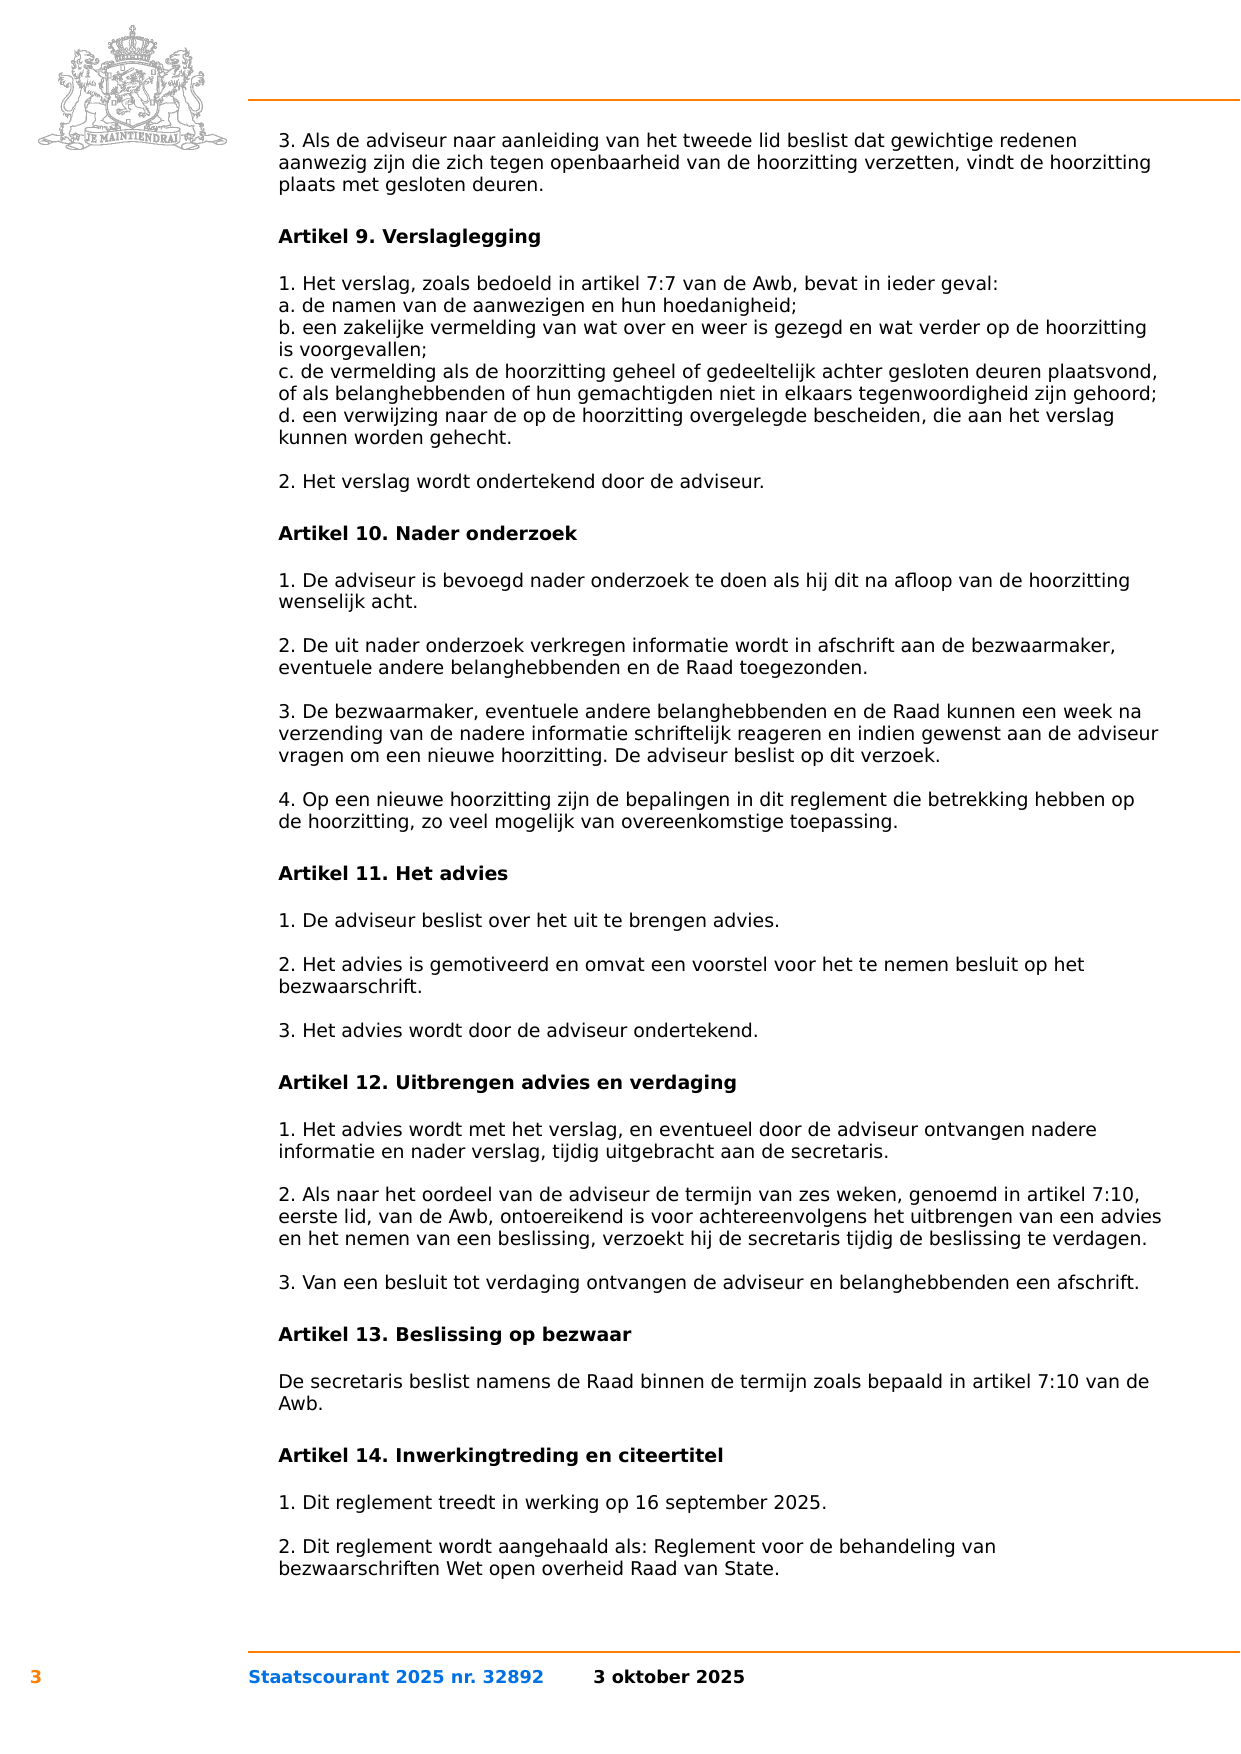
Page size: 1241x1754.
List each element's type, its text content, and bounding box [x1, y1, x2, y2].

text 1. Het advies wordt met het verslag, en eventueel door de adviseur ontvangen nadere informatie en nader verslag, tijdig uitgebracht aan de secretaris. [278, 1118, 1163, 1162]
text 2. Dit reglement wordt aangehaald als: Reglement voor de behandeling van bezwaarschriften Wet open overheid Raad van State. [278, 1536, 1163, 1580]
text 4. Op een nieuwe hoorzitting zijn de bepalingen in dit reglement die betrekking hebben op de hoorzitting, zo veel mogelijk van overeenkomstige toepassing. [278, 789, 1163, 833]
text 1. De adviseur beslist over het uit te brengen advies. [278, 910, 1163, 932]
text d. een verwijzing naar de op de hoorzitting overgelegde bescheiden, die aan het verslag kunnen worden gehecht. [278, 405, 1163, 449]
text 2. De uit nader onderzoek verkregen informatie wordt in afschrift aan de bezwaarmaker, eventuele andere belanghebbenden en de Raad toegezonden. [278, 635, 1163, 679]
text 3. De bezwaarmaker, eventuele andere belanghebbenden en de Raad kunnen een week na verzending van de nadere informatie schriftelijk reageren en indien gewenst aan de adviseur vragen om een nieuwe hoorzitting. De adviseur beslist op dit verzoek. [278, 701, 1163, 767]
text 3. Het advies wordt door de adviseur ondertekend. [278, 1019, 1163, 1042]
text a. de namen van de aanwezigen en hun hoedanigheid; [278, 295, 1163, 317]
text 2. Het verslag wordt ondertekend door de adviseur. [278, 471, 1163, 492]
subtitle Artikel 9. Verslaglegging [278, 226, 1163, 248]
text 2. Het advies is gemotiveerd en omvat een voorstel voor het te nemen besluit op het bezwaarschrift. [278, 954, 1163, 998]
text c. de vermelding als de hoorzitting geheel of gedeeltelijk achter gesloten deuren plaatsvond, of als belanghebbenden of hun gemachtigden niet in elkaars tegenwoordigheid zijn gehoord; [278, 361, 1163, 405]
text 3. Van een besluit tot verdaging ontvangen de adviseur en belanghebbenden een afschrift. [278, 1272, 1163, 1294]
text 3. Als de adviseur naar aanleiding van het tweede lid beslist dat gewichtige redenen aanwezig zijn die zich tegen openbaarheid van de hoorzitting verzetten, vindt de hoorzitting plaats met gesloten deuren. [278, 130, 1163, 196]
text 1. Het verslag, zoals bedoeld in artikel 7:7 van de Awb, bevat in ieder geval: [278, 273, 1163, 295]
subtitle Artikel 10. Nader onderzoek [278, 522, 1163, 544]
text 2. Als naar het oordeel van de adviseur de termijn van zes weken, genoemd in artikel 7:10, eerste lid, van de Awb, ontoereikend is voor achtereenvolgens het uitbrengen van een advies en het nemen van een beslissing, verzoekt hij de secretaris tijdig de beslissing te verdagen. [278, 1184, 1163, 1250]
subtitle Artikel 12. Uitbrengen advies en verdaging [278, 1072, 1163, 1093]
text b. een zakelijke vermelding van wat over en weer is gezegd en wat verder op de hoorzitting is voorgevallen; [278, 317, 1163, 361]
text 1. De adviseur is bevoegd nader onderzoek te doen als hij dit na afloop van de hoorzitting wenselijk acht. [278, 569, 1163, 613]
text De secretaris beslist namens de Raad binnen de termijn zoals bepaald in artikel 7:10 van de Awb. [278, 1371, 1163, 1415]
subtitle Artikel 11. Het advies [278, 863, 1163, 885]
picture [38, 25, 227, 150]
subtitle Artikel 13. Beslissing op bezwaar [278, 1324, 1163, 1346]
subtitle Artikel 14. Inwerkingtreding en citeertitel [278, 1445, 1163, 1467]
text 1. Dit reglement treedt in werking op 16 september 2025. [278, 1492, 1163, 1514]
